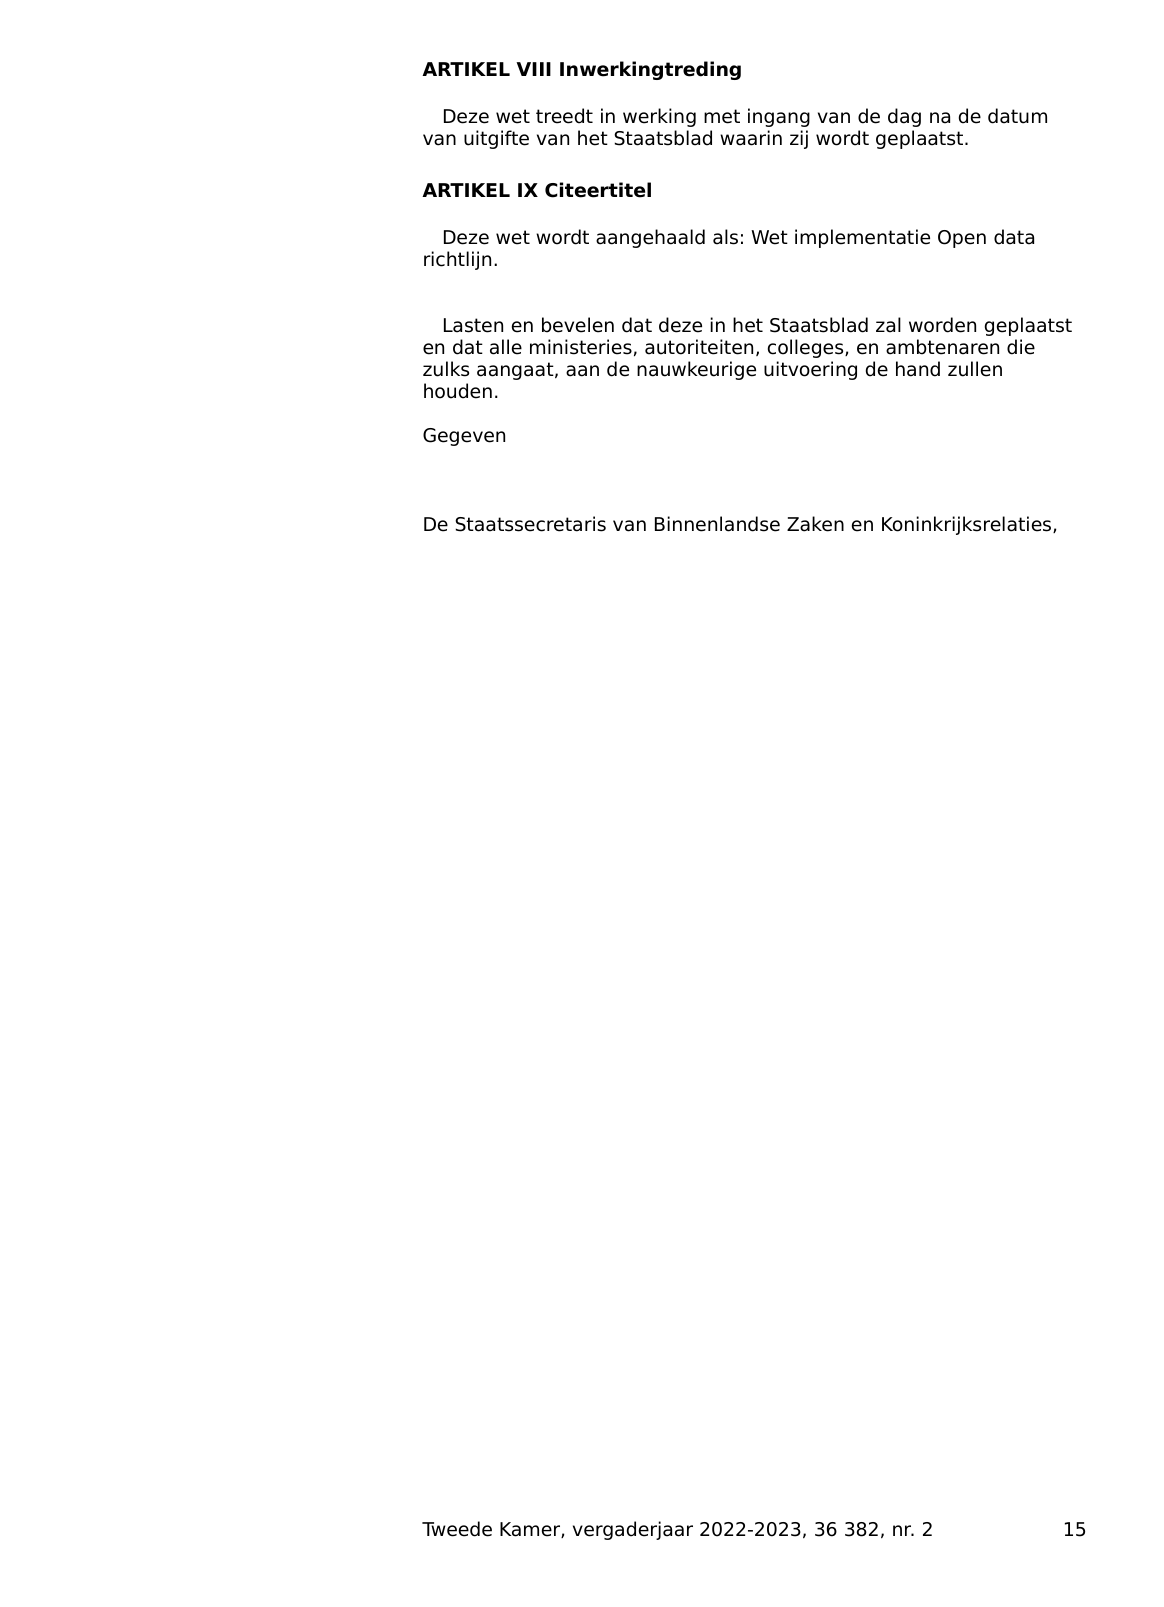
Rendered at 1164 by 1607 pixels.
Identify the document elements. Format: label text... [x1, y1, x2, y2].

subtitle ARTIKEL VIII Inwerkingtreding [422, 59, 1087, 81]
text Gegeven [422, 425, 1087, 447]
subtitle ARTIKEL IX Citeertitel [422, 180, 1087, 202]
text Deze wet wordt aangehaald als: Wet implementatie Open data richtlijn. [422, 227, 1087, 271]
text Lasten en bevelen dat deze in het Staatsblad zal worden geplaatst en dat alle ministeries, autoriteiten, colleges, en ambtenaren die zulks aangaat, aan de nauwkeurige uitvoering de hand zullen houden. [422, 315, 1087, 403]
text Deze wet treedt in werking met ingang van de dag na de datum van uitgifte van het Staatsblad waarin zij wordt geplaatst. [422, 106, 1087, 150]
text De Staatssecretaris van Binnenlandse Zaken en Koninkrijksrelaties, [422, 514, 1087, 536]
